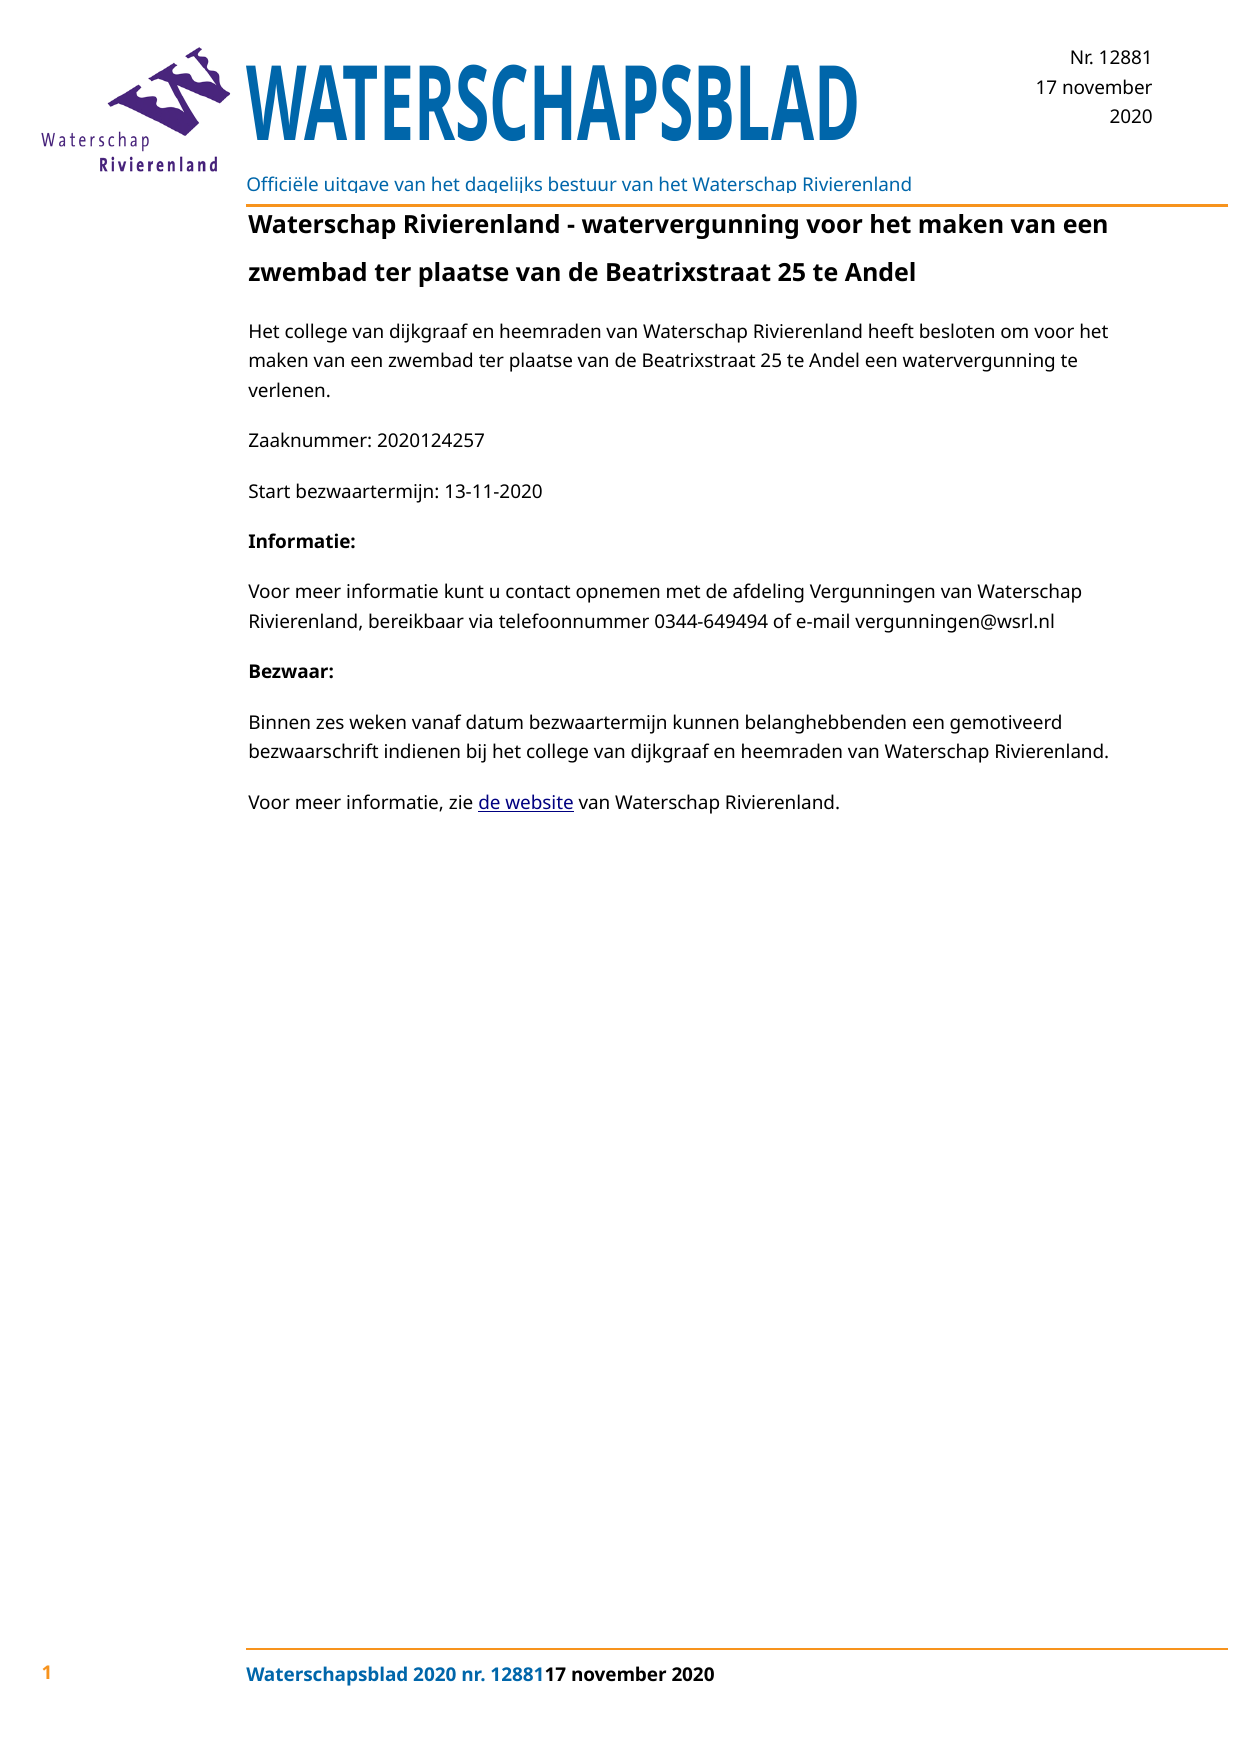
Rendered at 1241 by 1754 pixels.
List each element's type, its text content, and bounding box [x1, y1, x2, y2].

text Informatie: [248, 528, 1152, 554]
text Voor meer informatie, zie de website van Waterschap Rivierenland. [248, 789, 1152, 815]
text Binnen zes weken vanaf datum bezwaartermijn kunnen belanghebbenden een gemotiveerd bezwaarschrift indienen bij het college van dijkgraaf en heemraden van Waterschap Rivierenland. [248, 709, 1152, 764]
picture [41, 47, 231, 172]
text Zaaknummer: 2020124257 [248, 427, 1152, 453]
text Het college van dijkgraaf en heemraden van Waterschap Rivierenland heeft besloten om voor het maken van een zwembad ter plaatse van de Beatrixstraat 25 te Andel een watervergunning te verlenen. [248, 318, 1152, 403]
text Start bezwaartermijn: 13-11-2020 [248, 478, 1152, 504]
text Bezwaar: [248, 659, 1152, 684]
text Voor meer informatie kunt u contact opnemen met de afdeling Vergunningen van Waterschap Rivierenland, bereikbaar via telefoonnummer 0344-649494 of e-mail vergunningen@wsrl.nl [248, 579, 1152, 634]
text Waterschap Rivierenland - watervergunning voor het maken van een zwembad ter plaatse van de Beatrixstraat 25 te Andel [248, 207, 1152, 288]
